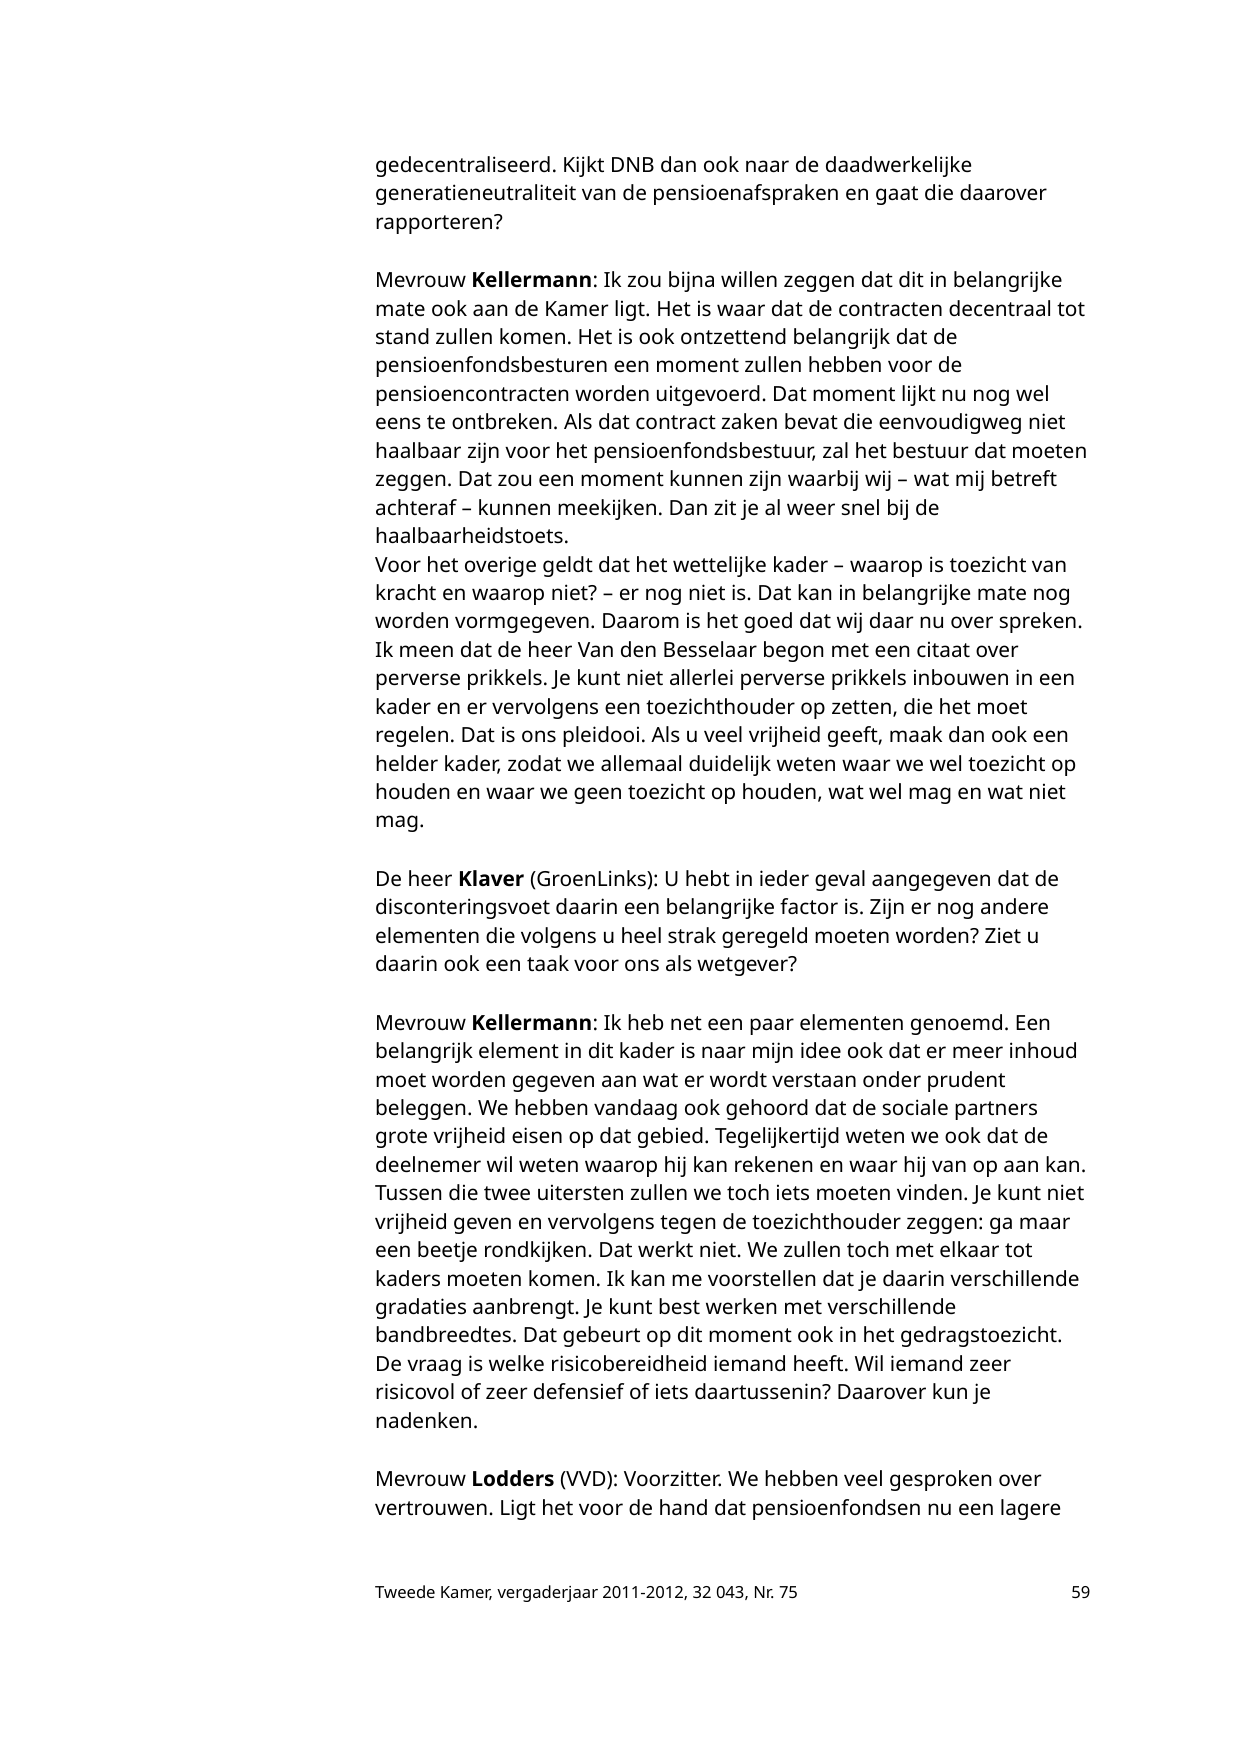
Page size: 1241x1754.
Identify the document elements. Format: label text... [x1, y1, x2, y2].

text gedecentraliseerd. Kijkt DNB dan ook naar de daadwerkelijke generatieneutraliteit van de pensioenafspraken en gaat die daarover rapporteren? [375, 150, 1090, 235]
text Mevrouw Kellermann: Ik heb net een paar elementen genoemd. Een belangrijk element in dit kader is naar mijn idee ook dat er meer inhoud moet worden gegeven aan wat er wordt verstaan onder prudent beleggen. We hebben vandaag ook gehoord dat de sociale partners grote vrijheid eisen op dat gebied. Tegelijkertijd weten we ook dat de deelnemer wil weten waarop hij kan rekenen en waar hij van op aan kan. Tussen die twee uitersten zullen we toch iets moeten vinden. Je kunt niet vrijheid geven en vervolgens tegen de toezichthouder zeggen: ga maar een beetje rondkijken. Dat werkt niet. We zullen toch met elkaar tot kaders moeten komen. Ik kan me voorstellen dat je daarin verschillende gradaties aanbrengt. Je kunt best werken met verschillende bandbreedtes. Dat gebeurt op dit moment ook in het gedragstoezicht. De vraag is welke risicobereidheid iemand heeft. Wil iemand zeer risicovol of zeer defensief of iets daartussenin? Daarover kun je nadenken. [375, 1008, 1090, 1434]
text Ik meen dat de heer Van den Besselaar begon met een citaat over perverse prikkels. Je kunt niet allerlei perverse prikkels inbouwen in een kader en er vervolgens een toezichthouder op zetten, die het moet regelen. Dat is ons pleidooi. Als u veel vrijheid geeft, maak dan ook een helder kader, zodat we allemaal duidelijk weten waar we wel toezicht op houden en waar we geen toezicht op houden, wat wel mag en wat niet mag. [375, 635, 1090, 834]
text Voor het overige geldt dat het wettelijke kader – waarop is toezicht van kracht en waarop niet? – er nog niet is. Dat kan in belangrijke mate nog worden vormgegeven. Daarom is het goed dat wij daar nu over spreken. [375, 550, 1090, 635]
text Mevrouw Kellermann: Ik zou bijna willen zeggen dat dit in belangrijke mate ook aan de Kamer ligt. Het is waar dat de contracten decentraal tot stand zullen komen. Het is ook ontzettend belangrijk dat de pensioenfondsbesturen een moment zullen hebben voor de pensioencontracten worden uitgevoerd. Dat moment lijkt nu nog wel eens te ontbreken. Als dat contract zaken bevat die eenvoudigweg niet haalbaar zijn voor het pensioenfondsbestuur, zal het bestuur dat moeten zeggen. Dat zou een moment kunnen zijn waarbij wij – wat mij betreft achteraf – kunnen meekijken. Dan zit je al weer snel bij de haalbaarheidstoets. [375, 265, 1090, 550]
text De heer Klaver (GroenLinks): U hebt in ieder geval aangegeven dat de disconteringsvoet daarin een belangrijke factor is. Zijn er nog andere elementen die volgens u heel strak geregeld moeten worden? Ziet u daarin ook een taak voor ons als wetgever? [375, 864, 1090, 978]
text Mevrouw Lodders (VVD): Voorzitter. We hebben veel gesproken over vertrouwen. Ligt het voor de hand dat pensioenfondsen nu een lagere [375, 1464, 1090, 1521]
